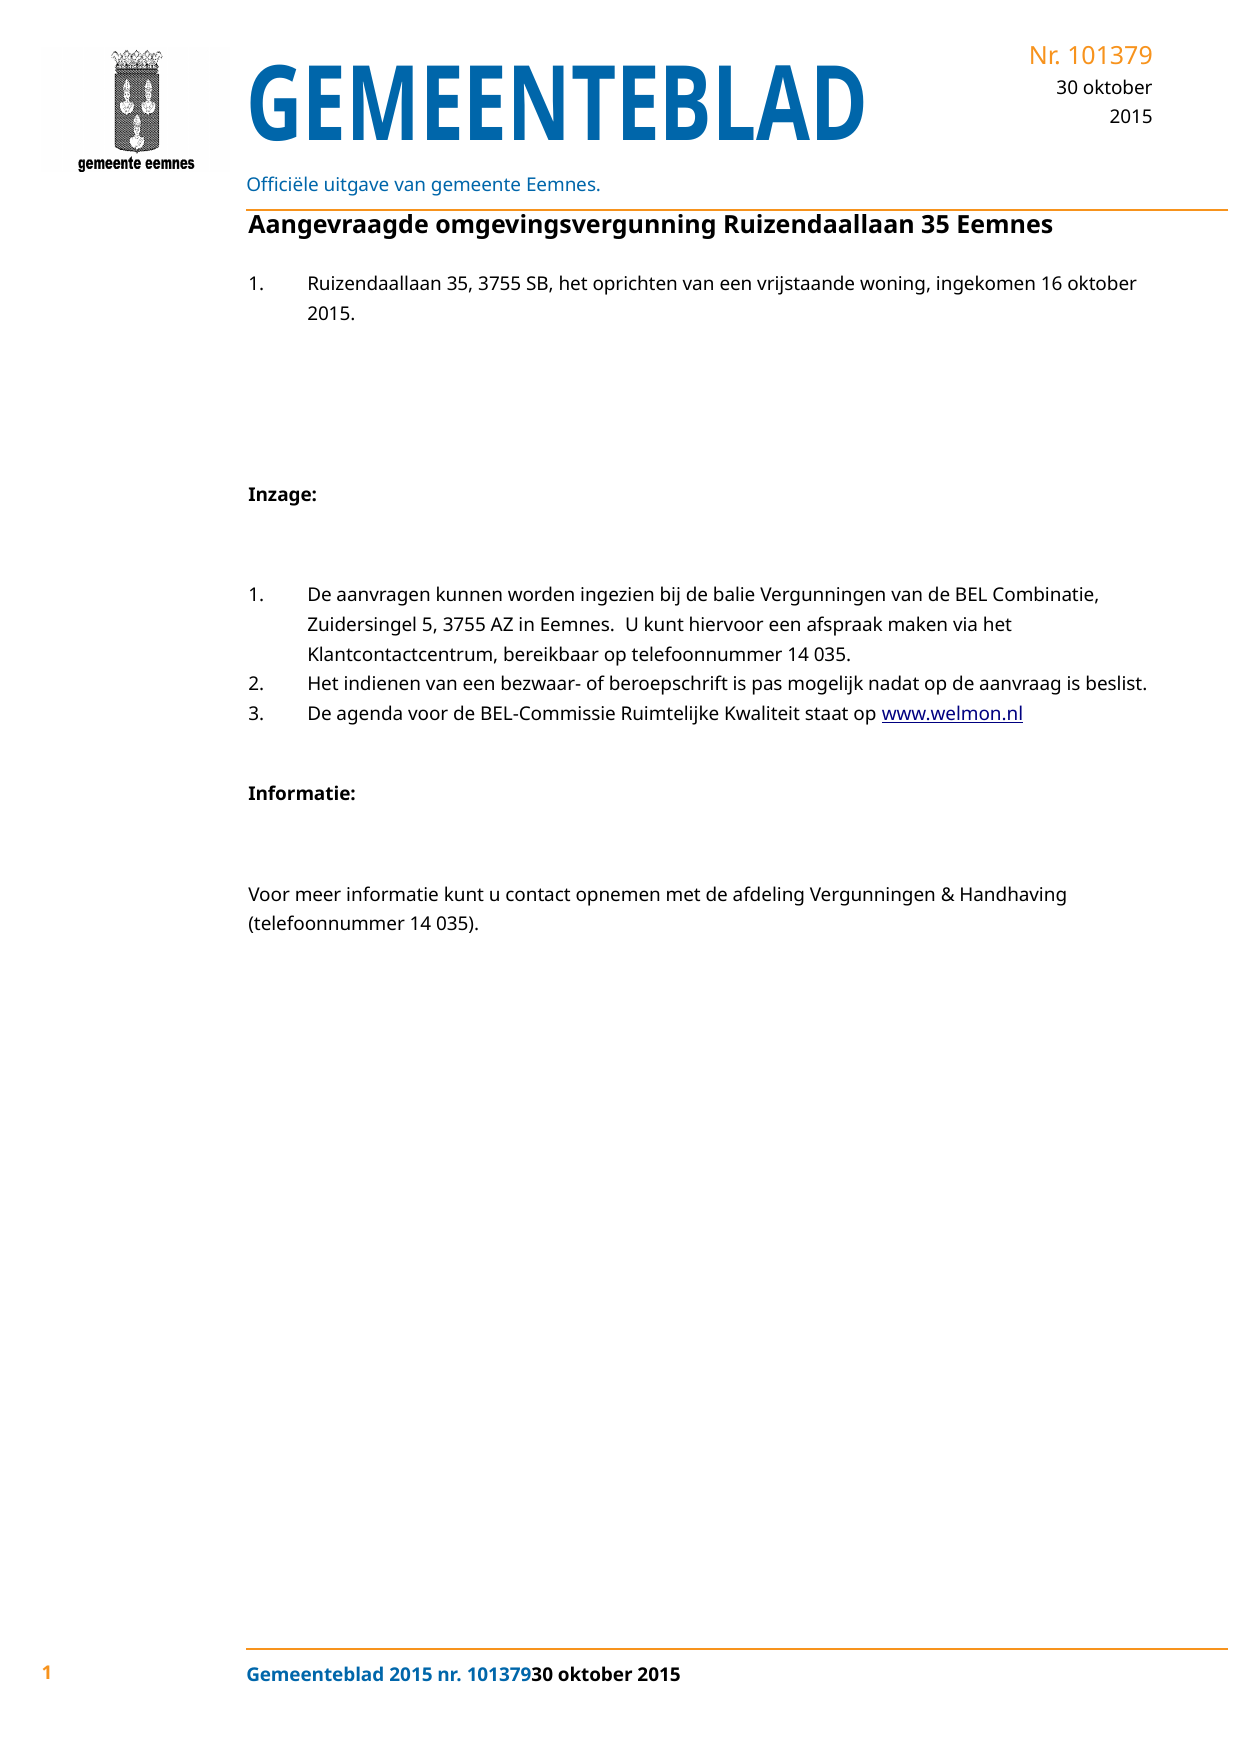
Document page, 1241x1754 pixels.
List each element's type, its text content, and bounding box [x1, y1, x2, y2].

list Het indienen van een bezwaar- of beroepschrift is pas mogelijk nadat op de aanvraag is beslist. [248, 670, 1152, 696]
list Ruizendaallaan 35, 3755 SB, het oprichten van een vrijstaande woning, ingekomen 16 oktober 2015. [248, 270, 1152, 326]
text Informatie: [248, 780, 1152, 806]
list De agenda voor de BEL-Commissie Ruimtelijke Kwaliteit staat op www.welmon.nl [248, 700, 1152, 726]
text Aangevraagde omgevingsvergunning Ruizendaallaan 35 Eemnes [248, 211, 1152, 241]
list De aanvragen kunnen worden ingezien bij de balie Vergunningen van de BEL Combinatie, Zuidersingel 5, 3755 AZ in Eemnes. U kunt hiervoor een afspraak maken via het Klantcontactcentrum, bereikbaar op telefoonnummer 14 035. [248, 582, 1152, 666]
text Voor meer informatie kunt u contact opnemen met de afdeling Vergunningen & Handhaving (telefoonnummer 14 035). [248, 881, 1152, 936]
text Inzage: [248, 481, 1152, 506]
picture [41, 47, 231, 172]
